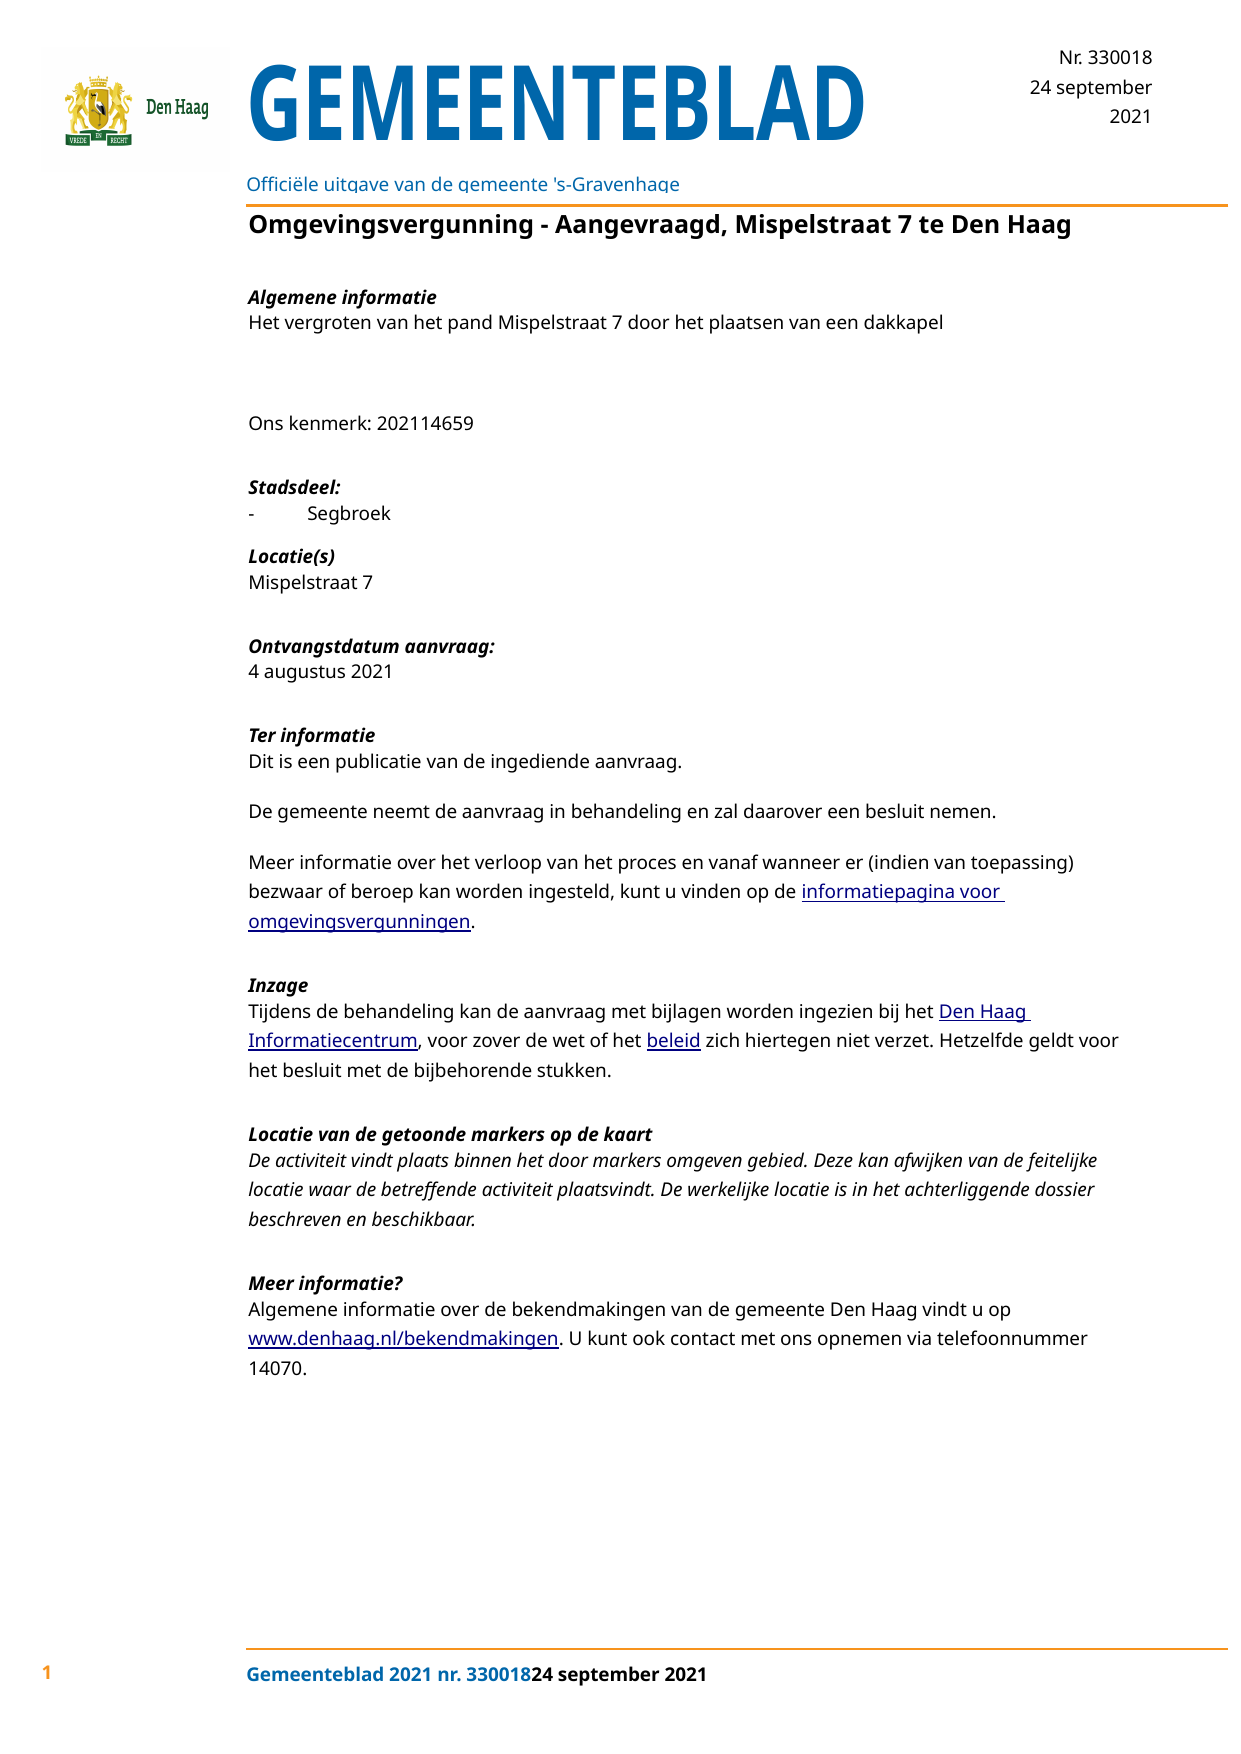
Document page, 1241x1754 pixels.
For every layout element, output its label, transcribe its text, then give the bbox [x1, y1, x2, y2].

text Stadsdeel: [248, 474, 1152, 500]
text Ter informatie [248, 723, 1152, 748]
text Dit is een publicatie van de ingediende aanvraag. [248, 748, 1152, 774]
list Segbroek [248, 500, 1152, 526]
text Locatie(s) [248, 543, 1152, 569]
text Locatie van de getoonde markers op de kaart [248, 1121, 1152, 1147]
text Mispelstraat 7 [248, 569, 1152, 595]
text Omgevingsvergunning - Aangevraagd, Mispelstraat 7 te Den Haag [248, 207, 1152, 241]
text Algemene informatie [248, 284, 1152, 309]
text Ontvangstdatum aanvraag: [248, 633, 1152, 659]
text De activiteit vindt plaats binnen het door markers omgeven gebied. Deze kan afwijken van de feitelijke locatie waar de betreffende activiteit plaatsvindt. De werkelijke locatie is in het achterliggende dossier beschreven en beschikbaar. [248, 1147, 1152, 1232]
text Tijdens de behandeling kan de aanvraag met bijlagen worden ingezien bij het Den Haag Informatiecentrum, voor zover de wet of het beleid zich hiertegen niet verzet. Hetzelfde geldt voor het besluit met de bijbehorende stukken. [248, 998, 1152, 1083]
text Ons kenmerk: 202114659 [248, 410, 1152, 436]
picture [41, 47, 231, 172]
text Meer informatie over het verloop van het proces en vanaf wanneer er (indien van toepassing) bezwaar of beroep kan worden ingesteld, kunt u vinden op de informatiepagina voor omgevingsvergunningen. [248, 849, 1152, 934]
text De gemeente neemt de aanvraag in behandeling en zal daarover een besluit nemen. [248, 799, 1152, 824]
text Meer informatie? [248, 1270, 1152, 1296]
text Het vergroten van het pand Mispelstraat 7 door het plaatsen van een dakkapel [248, 309, 1152, 335]
text Inzage [248, 972, 1152, 998]
text Algemene informatie over de bekendmakingen van de gemeente Den Haag vindt u op www.denhaag.nl/bekendmakingen. U kunt ook contact met ons opnemen via telefoonnummer 14070. [248, 1296, 1152, 1381]
text 4 augustus 2021 [248, 659, 1152, 684]
